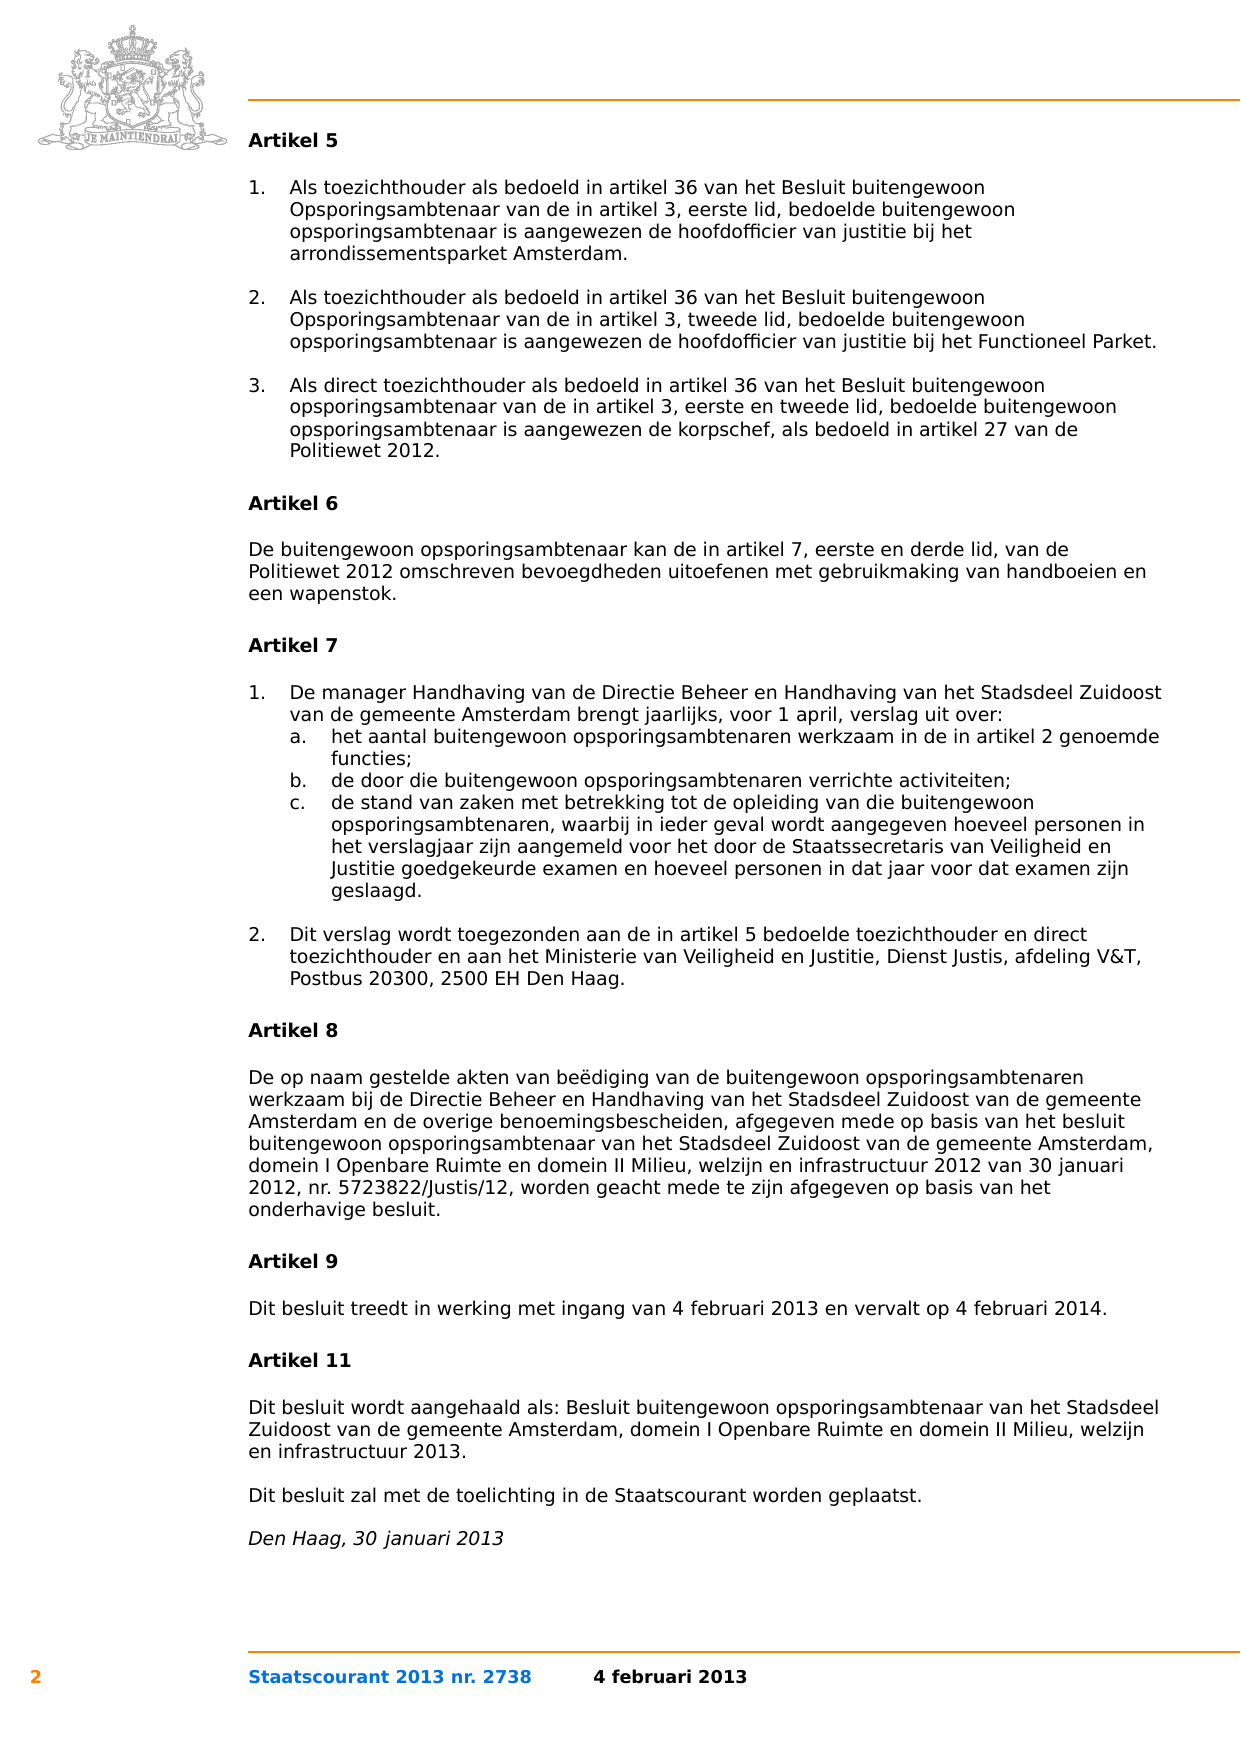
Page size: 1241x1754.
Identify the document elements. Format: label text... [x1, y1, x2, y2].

text Dit besluit wordt aangehaald als: Besluit buitengewoon opsporingsambtenaar van het Stadsdeel Zuidoost van de gemeente Amsterdam, domein I Openbare Ruimte en domein II Milieu, welzijn en infrastructuur 2013. [248, 1397, 1163, 1463]
text 2. Dit verslag wordt toegezonden aan de in artikel 5 bedoelde toezichthouder en direct toezichthouder en aan het Ministerie van Veiligheid en Justitie, Dienst Justis, afdeling V&T, Postbus 20300, 2500 EH Den Haag. [248, 924, 1163, 990]
picture [38, 25, 227, 150]
text De op naam gestelde akten van beëdiging van de buitengewoon opsporingsambtenaren werkzaam bij de Directie Beheer en Handhaving van het Stadsdeel Zuidoost van de gemeente Amsterdam en de overige benoemingsbescheiden, afgegeven mede op basis van het besluit buitengewoon opsporingsambtenaar van het Stadsdeel Zuidoost van de gemeente Amsterdam, domein I Openbare Ruimte en domein II Milieu, welzijn en infrastructuur 2012 van 30 januari 2012, nr. 5723822/Justis/12, worden geacht mede te zijn afgegeven op basis van het onderhavige besluit. [248, 1067, 1163, 1221]
subtitle Artikel 8 [248, 1020, 1163, 1042]
text 3. Als direct toezichthouder als bedoeld in artikel 36 van het Besluit buitengewoon opsporingsambtenaar van de in artikel 3, eerste en tweede lid, bedoelde buitengewoon opsporingsambtenaar is aangewezen de korpschef, als bedoeld in artikel 27 van de Politiewet 2012. [248, 374, 1163, 462]
text a. het aantal buitengewoon opsporingsambtenaren werkzaam in de in artikel 2 genoemde functies; [289, 726, 1163, 770]
text Den Haag, 30 januari 2013 [248, 1528, 1163, 1550]
text 1. Als toezichthouder als bedoeld in artikel 36 van het Besluit buitengewoon Opsporingsambtenaar van de in artikel 3, eerste lid, bedoelde buitengewoon opsporingsambtenaar is aangewezen de hoofdofficier van justitie bij het arrondissementsparket Amsterdam. [248, 177, 1163, 265]
subtitle Artikel 6 [248, 492, 1163, 514]
text b. de door die buitengewoon opsporingsambtenaren verrichte activiteiten; [289, 770, 1163, 792]
text 2. Als toezichthouder als bedoeld in artikel 36 van het Besluit buitengewoon Opsporingsambtenaar van de in artikel 3, tweede lid, bedoelde buitengewoon opsporingsambtenaar is aangewezen de hoofdofficier van justitie bij het Functioneel Parket. [248, 287, 1163, 353]
text Dit besluit treedt in werking met ingang van 4 februari 2013 en vervalt op 4 februari 2014. [248, 1298, 1163, 1320]
text 1. De manager Handhaving van de Directie Beheer en Handhaving van het Stadsdeel Zuidoost van de gemeente Amsterdam brengt jaarlijks, voor 1 april, verslag uit over: [248, 682, 1163, 726]
text c. de stand van zaken met betrekking tot de opleiding van die buitengewoon opsporingsambtenaren, waarbij in ieder geval wordt aangegeven hoeveel personen in het verslagjaar zijn aangemeld voor het door de Staatssecretaris van Veiligheid en Justitie goedgekeurde examen en hoeveel personen in dat jaar voor dat examen zijn geslaagd. [289, 792, 1163, 902]
text De buitengewoon opsporingsambtenaar kan de in artikel 7, eerste en derde lid, van de Politiewet 2012 omschreven bevoegdheden uitoefenen met gebruikmaking van handboeien en een wapenstok. [248, 539, 1163, 605]
text Dit besluit zal met de toelichting in de Staatscourant worden geplaatst. [248, 1484, 1163, 1506]
subtitle Artikel 11 [248, 1350, 1163, 1372]
subtitle Artikel 9 [248, 1251, 1163, 1273]
subtitle Artikel 5 [248, 130, 1163, 152]
subtitle Artikel 7 [248, 635, 1163, 657]
